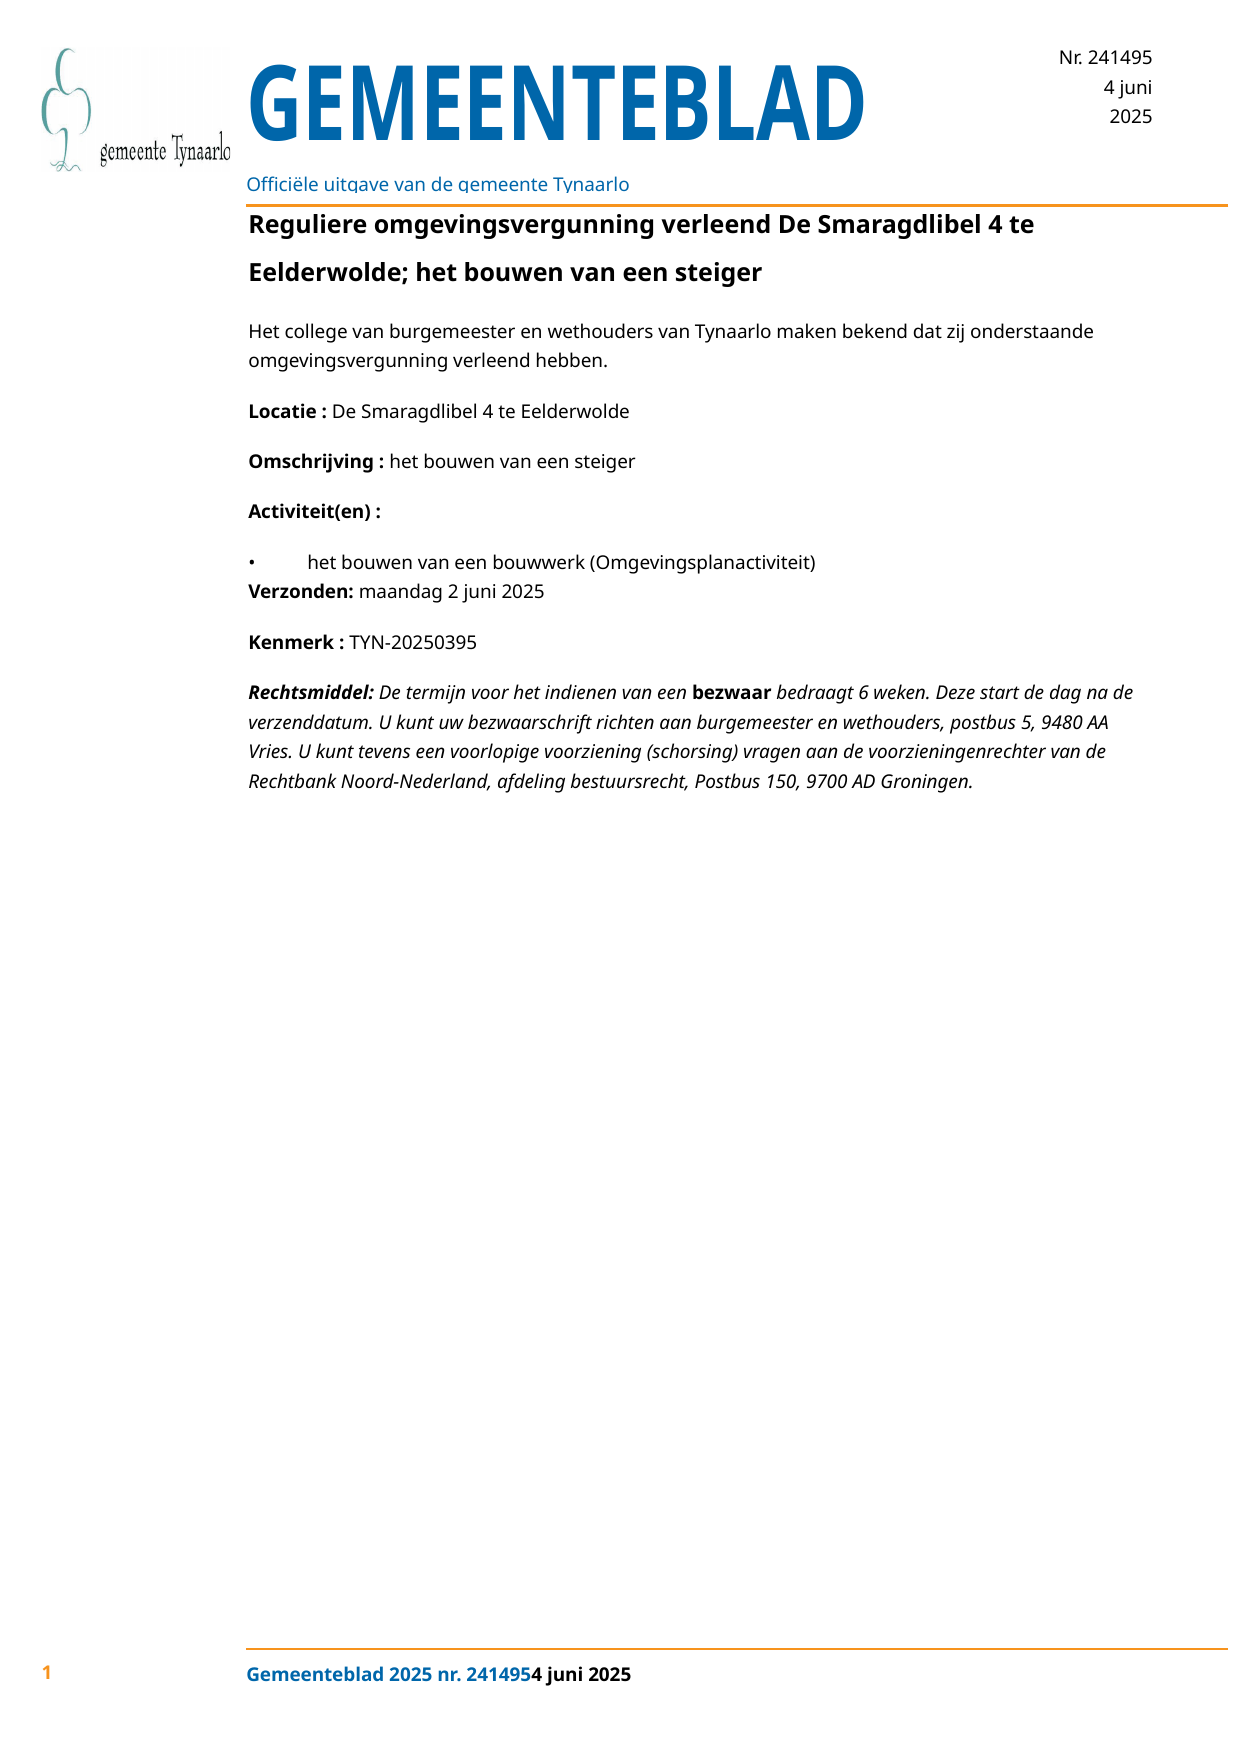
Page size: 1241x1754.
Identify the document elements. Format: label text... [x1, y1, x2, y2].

text Het college van burgemeester en wethouders van Tynaarlo maken bekend dat zij onderstaande omgevingsvergunning verleend hebben. [248, 318, 1152, 373]
text Reguliere omgevingsvergunning verleend De Smaragdlibel 4 te Eelderwolde; het bouwen van een steiger [248, 207, 1152, 288]
picture [41, 47, 231, 172]
text Rechtsmiddel: De termijn voor het indienen van een bezwaar bedraagt 6 weken. Deze start de dag na de verzenddatum. U kunt uw bezwaarschrift richten aan burgemeester en wethouders, postbus 5, 9480 AA Vries. U kunt tevens een voorlopige voorziening (schorsing) vragen aan de voorzieningenrechter van de Rechtbank Noord-Nederland, afdeling bestuursrecht, Postbus 150, 9700 AD Groningen. [248, 679, 1152, 794]
list het bouwen van een bouwwerk (Omgevingsplanactiviteit) [248, 549, 1152, 575]
text Activiteit(en) : [248, 499, 1152, 524]
text Locatie : De Smaragdlibel 4 te Eelderwolde [248, 398, 1152, 424]
text Kenmerk : TYN-20250395 [248, 629, 1152, 655]
text Omschrijving : het bouwen van een steiger [248, 448, 1152, 474]
text Verzonden: maandag 2 juni 2025 [248, 579, 1152, 604]
